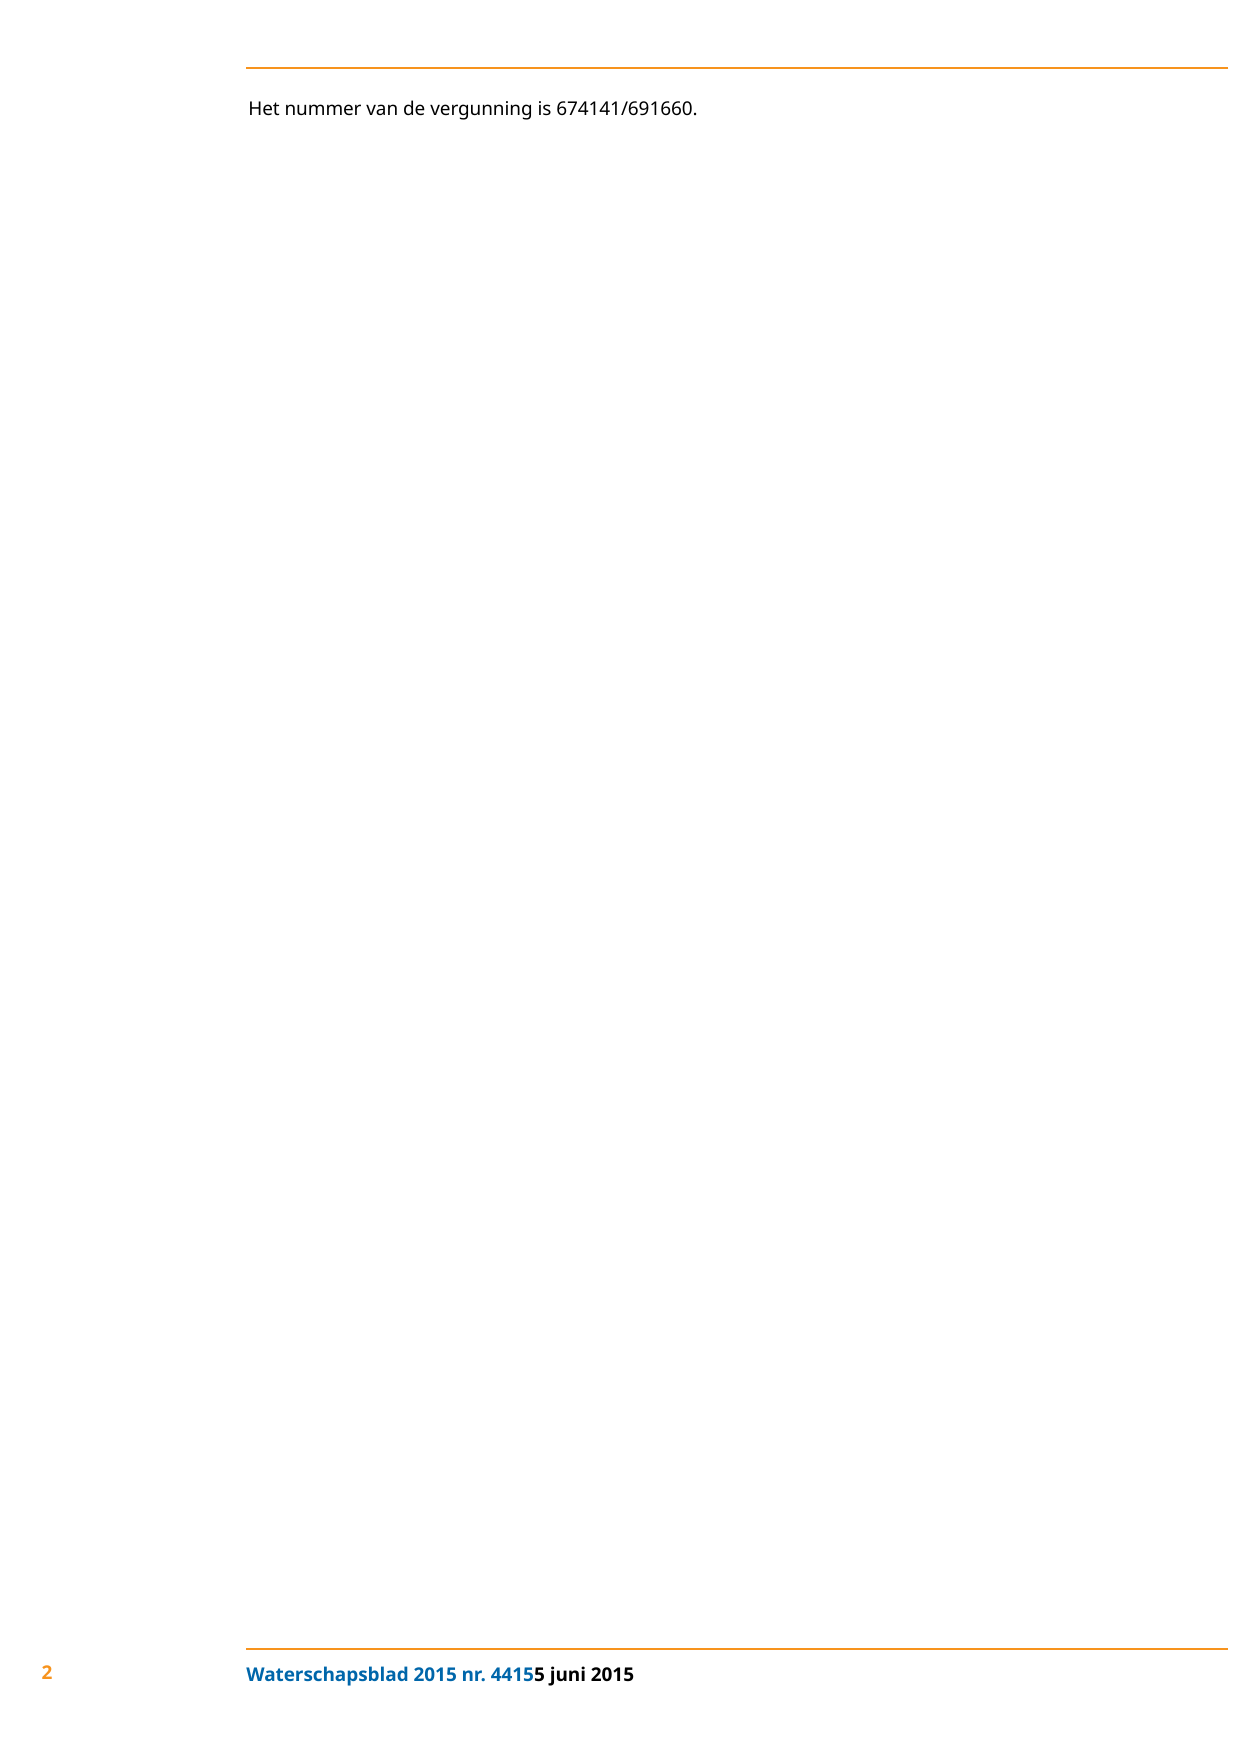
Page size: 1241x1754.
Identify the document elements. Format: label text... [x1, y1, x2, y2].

text Het nummer van de vergunning is 674141/691660. [248, 95, 1152, 121]
picture [41, 47, 231, 172]
